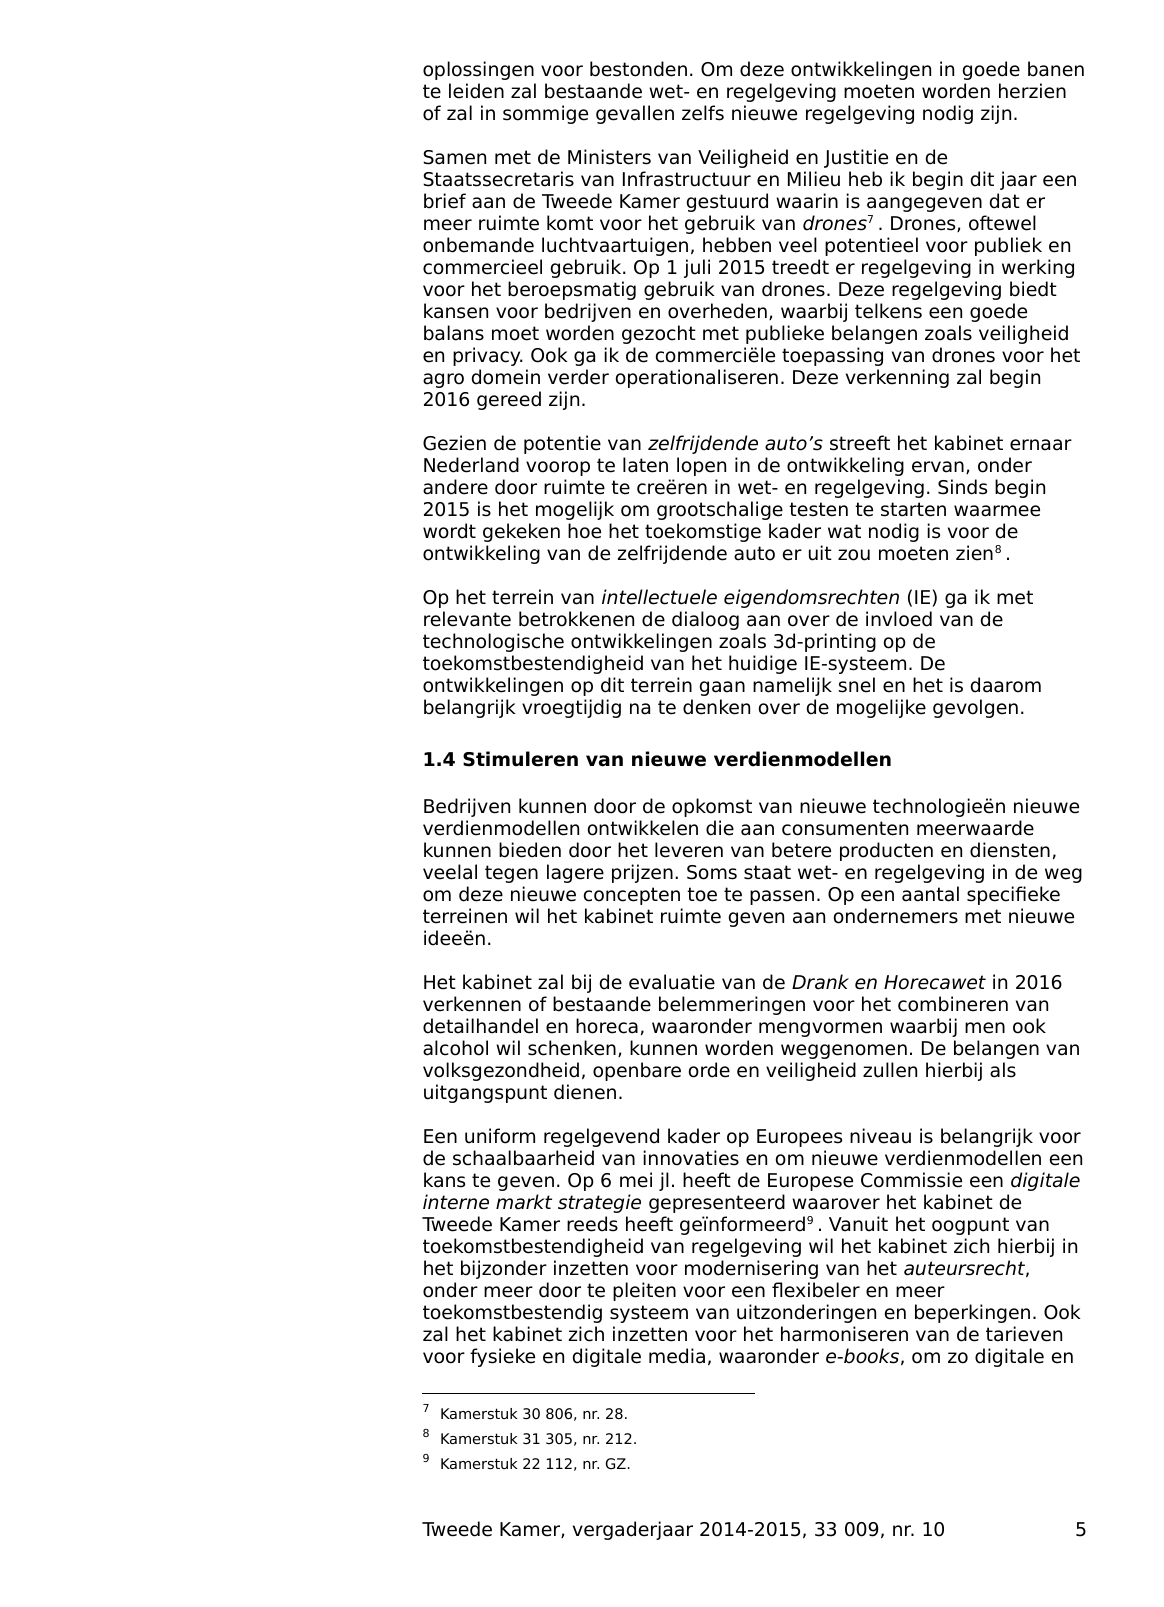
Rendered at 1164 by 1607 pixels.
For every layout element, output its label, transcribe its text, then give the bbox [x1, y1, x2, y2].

text Een uniform regelgevend kader op Europees niveau is belangrijk voor de schaalbaarheid van innovaties en om nieuwe verdienmodellen een kans te geven. Op 6 mei jl. heeft de Europese Commissie een digitale interne markt strategie gepresenteerd waarover het kabinet de Tweede Kamer reeds heeft geïnformeerd. Vanuit het oogpunt van toekomstbestendigheid van regelgeving wil het kabinet zich hierbij in het bijzonder inzetten voor modernisering van het auteursrecht, onder meer door te pleiten voor een flexibeler en meer toekomstbestendig systeem van uitzonderingen en beperkingen. Ook zal het kabinet zich inzetten voor het harmoniseren van de tarieven voor fysieke en digitale media, waaronder e-books, om zo digitale en [422, 1126, 1087, 1368]
subtitle 1.4 Stimuleren van nieuwe verdienmodellen [422, 749, 1087, 771]
text Op het terrein van intellectuele eigendomsrechten (IE) ga ik met relevante betrokkenen de dialoog aan over de invloed van de technologische ontwikkelingen zoals 3d-printing op de toekomstbestendigheid van het huidige IE-systeem. De ontwikkelingen op dit terrein gaan namelijk snel en het is daarom belangrijk vroegtijdig na te denken over de mogelijke gevolgen. [422, 587, 1087, 719]
text Gezien de potentie van zelfrijdende auto’s streeft het kabinet ernaar Nederland voorop te laten lopen in de ontwikkeling ervan, onder andere door ruimte te creëren in wet- en regelgeving. Sinds begin 2015 is het mogelijk om grootschalige testen te starten waarmee wordt gekeken hoe het toekomstige kader wat nodig is voor de ontwikkeling van de zelfrijdende auto er uit zou moeten zien. [422, 433, 1087, 565]
text Kamerstuk 31 305, nr. 212. [422, 1427, 1087, 1449]
text Kamerstuk 22 112, nr. GZ. [422, 1452, 1087, 1474]
text Samen met de Ministers van Veiligheid en Justitie en de Staatssecretaris van Infrastructuur en Milieu heb ik begin dit jaar een brief aan de Tweede Kamer gestuurd waarin is aangegeven dat er meer ruimte komt voor het gebruik van drones. Drones, oftewel onbemande luchtvaartuigen, hebben veel potentieel voor publiek en commercieel gebruik. Op 1 juli 2015 treedt er regelgeving in werking voor het beroepsmatig gebruik van drones. Deze regelgeving biedt kansen voor bedrijven en overheden, waarbij telkens een goede balans moet worden gezocht met publieke belangen zoals veiligheid en privacy. Ook ga ik de commerciële toepassing van drones voor het agro domein verder operationaliseren. Deze verkenning zal begin 2016 gereed zijn. [422, 147, 1087, 411]
text Het kabinet zal bij de evaluatie van de Drank en Horecawet in 2016 verkennen of bestaande belemmeringen voor het combineren van detailhandel en horeca, waaronder mengvormen waarbij men ook alcohol wil schenken, kunnen worden weggenomen. De belangen van volksgezondheid, openbare orde en veiligheid zullen hierbij als uitgangspunt dienen. [422, 972, 1087, 1104]
text Kamerstuk 30 806, nr. 28. [422, 1402, 1087, 1424]
text Bedrijven kunnen door de opkomst van nieuwe technologieën nieuwe verdienmodellen ontwikkelen die aan consumenten meerwaarde kunnen bieden door het leveren van betere producten en diensten, veelal tegen lagere prijzen. Soms staat wet- en regelgeving in de weg om deze nieuwe concepten toe te passen. Op een aantal specifieke terreinen wil het kabinet ruimte geven aan ondernemers met nieuwe ideeën. [422, 796, 1087, 950]
text oplossingen voor bestonden. Om deze ontwikkelingen in goede banen te leiden zal bestaande wet- en regelgeving moeten worden herzien of zal in sommige gevallen zelfs nieuwe regelgeving nodig zijn. [422, 59, 1087, 125]
